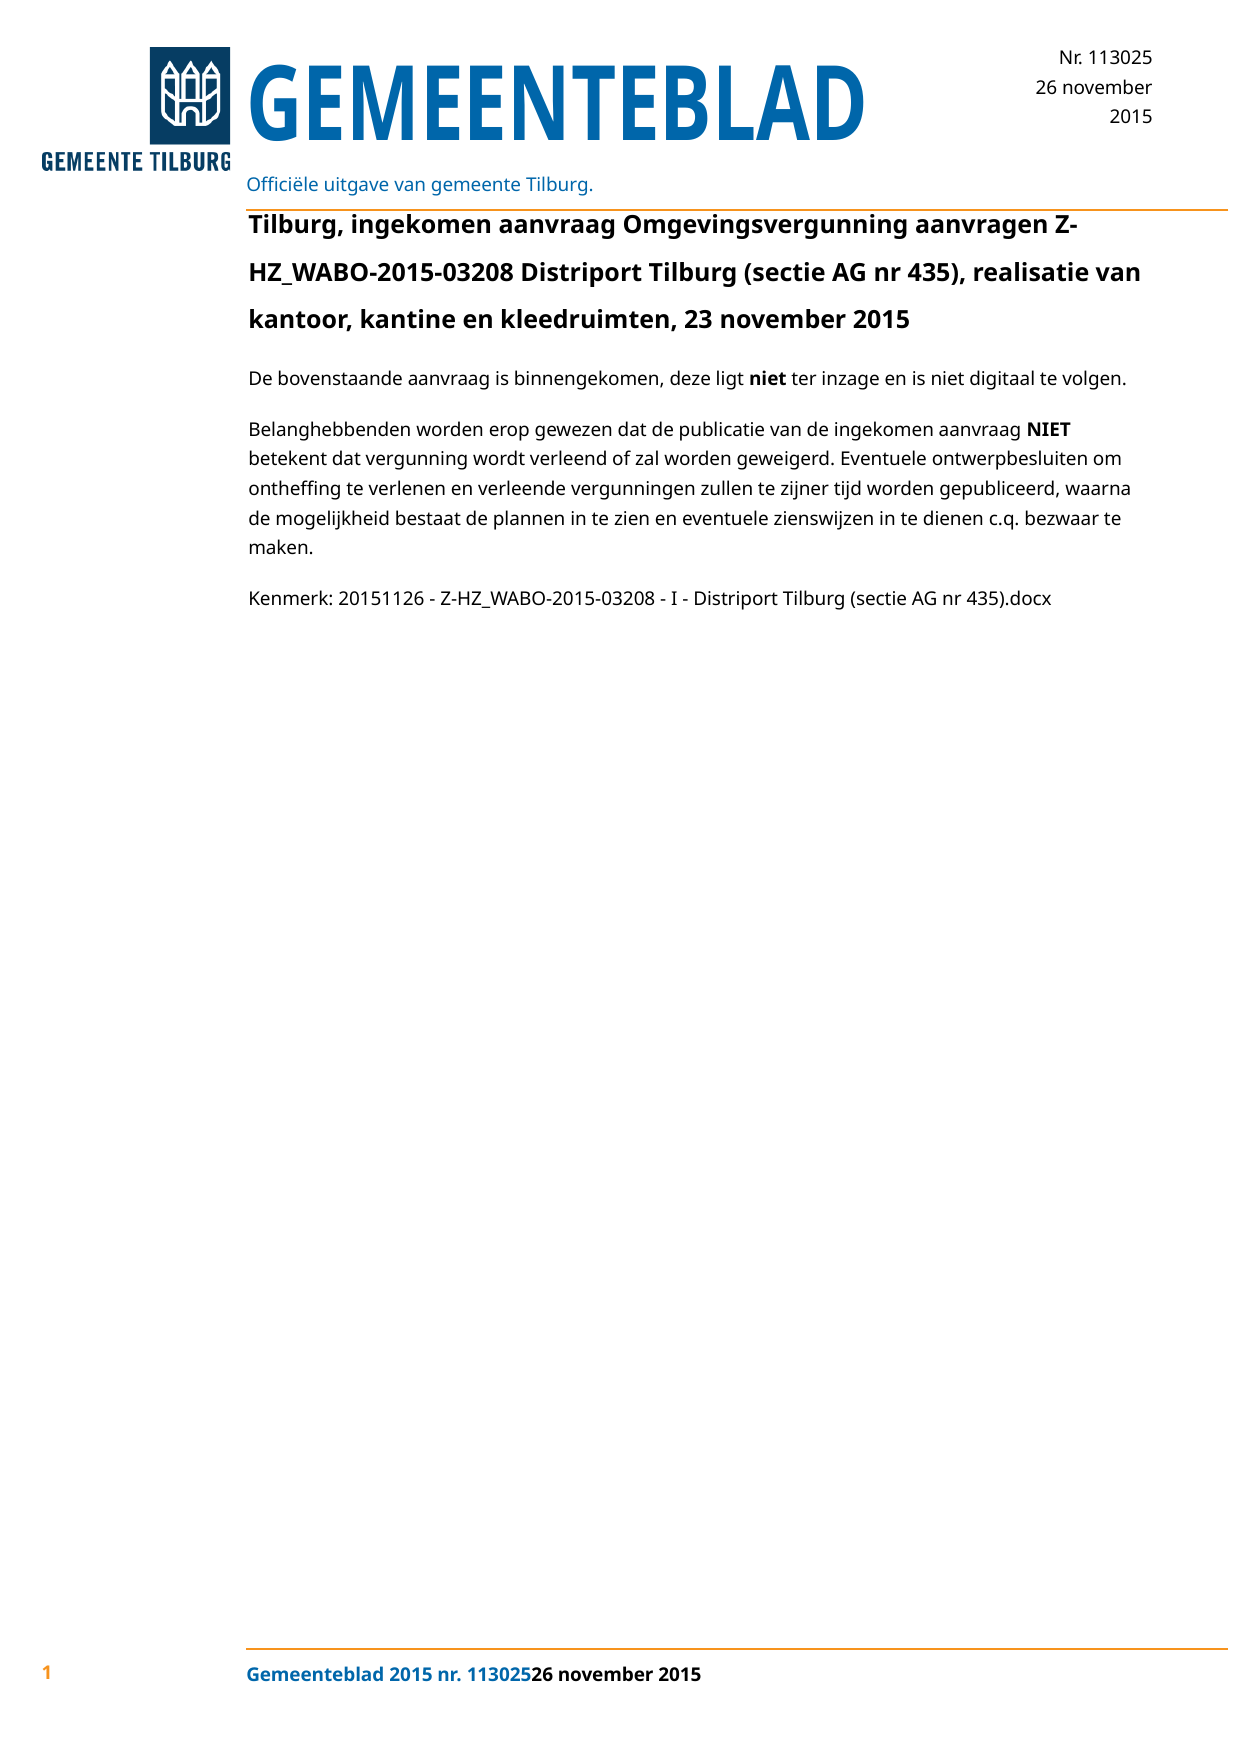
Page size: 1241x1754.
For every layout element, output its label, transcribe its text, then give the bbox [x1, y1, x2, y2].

text De bovenstaande aanvraag is binnengekomen, deze ligt niet ter inzage en is niet digitaal te volgen. [248, 366, 1152, 391]
text Belanghebbenden worden erop gewezen dat de publicatie van de ingekomen aanvraag NIET betekent dat vergunning wordt verleend of zal worden geweigerd. Eventuele ontwerpbesluiten om ontheffing te verlenen en verleende vergunningen zullen te zijner tijd worden gepubliceerd, waarna de mogelijkheid bestaat de plannen in te zien en eventuele zienswijzen in te dienen c.q. bezwaar te maken. [248, 416, 1152, 560]
picture [41, 47, 231, 172]
text Tilburg, ingekomen aanvraag Omgevingsvergunning aanvragen Z-HZ_WABO-2015-03208 Distriport Tilburg (sectie AG nr 435), realisatie van kantoor, kantine en kleedruimten, 23 november 2015 [248, 211, 1152, 336]
text Kenmerk: 20151126 - Z-HZ_WABO-2015-03208 - I - Distriport Tilburg (sectie AG nr 435).docx [248, 585, 1152, 610]
